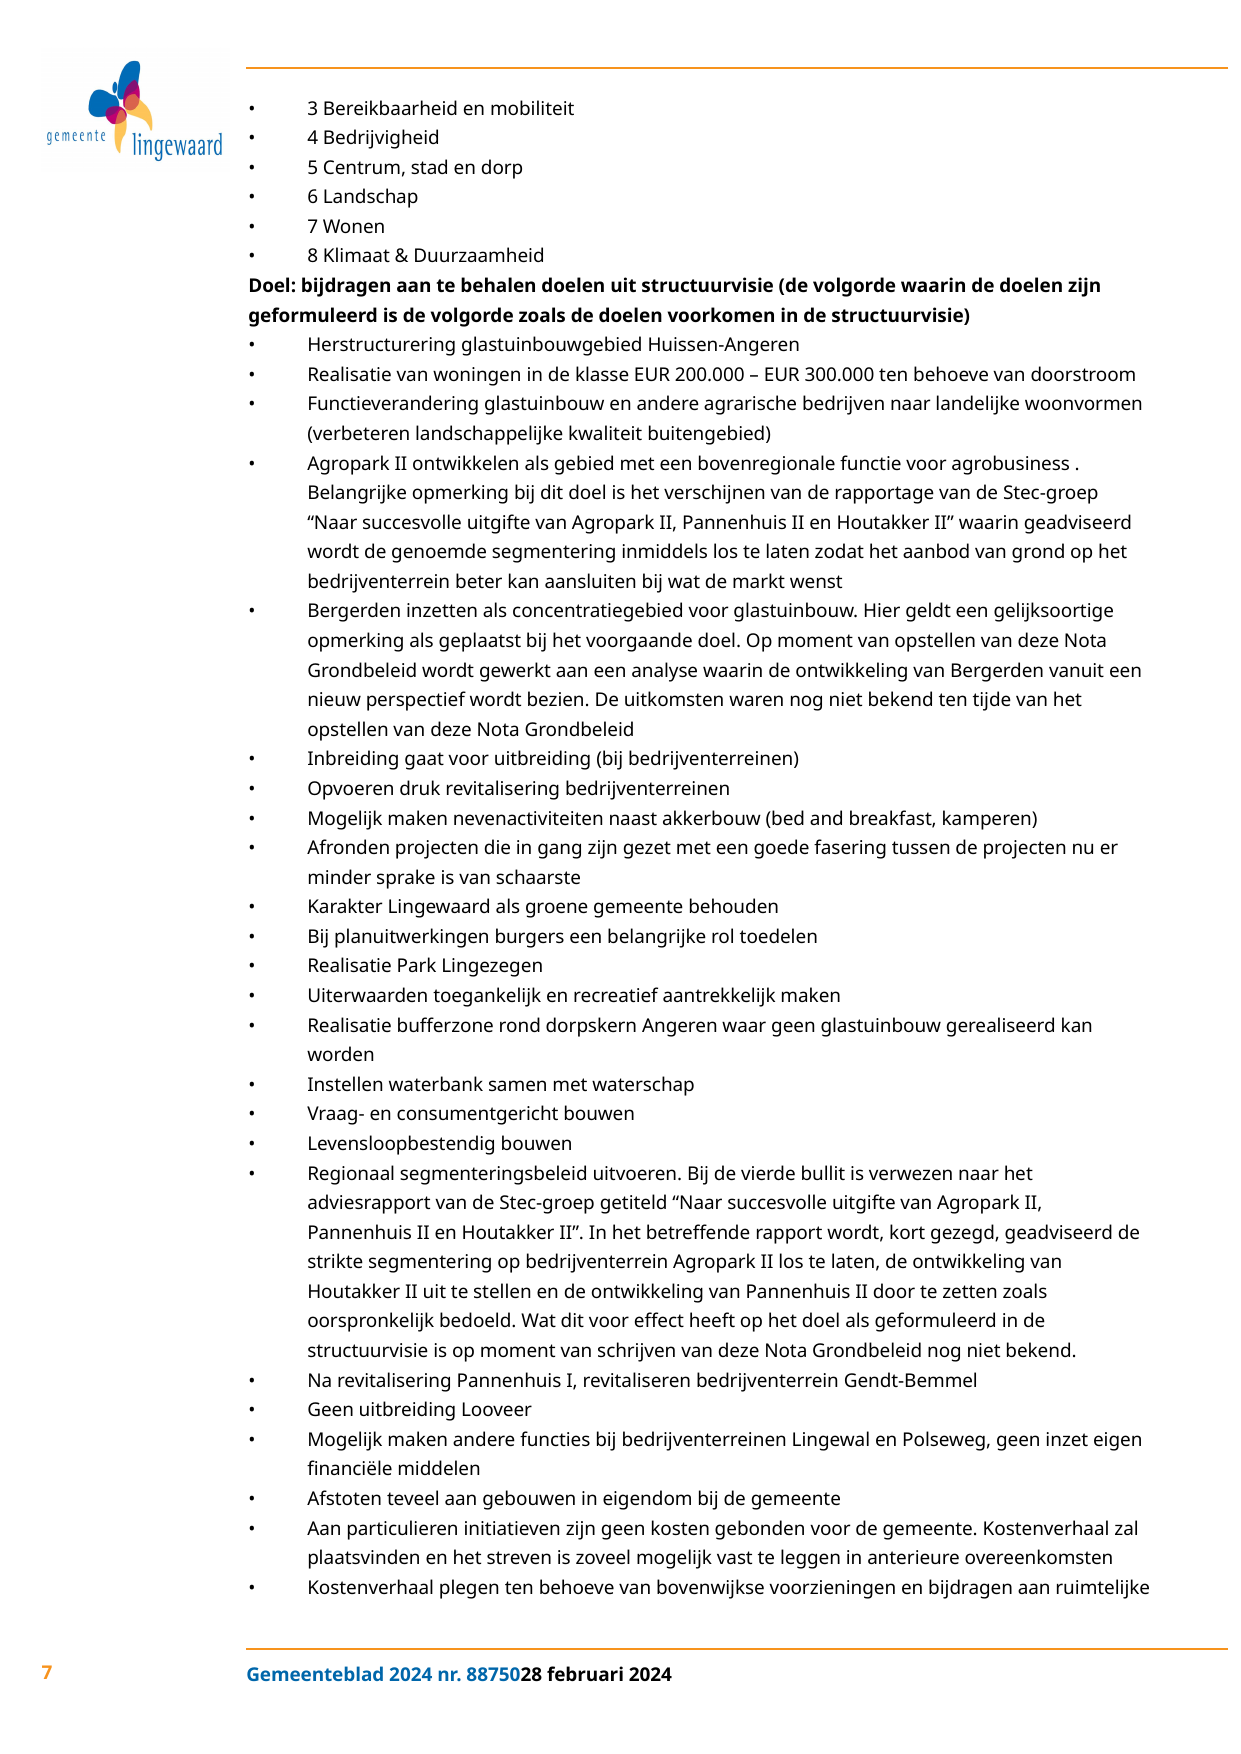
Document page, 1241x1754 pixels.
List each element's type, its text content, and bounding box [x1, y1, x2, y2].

list Na revitalisering Pannenhuis I, revitaliseren bedrijventerrein Gendt-Bemmel [248, 1367, 1152, 1393]
list Mogelijk maken andere functies bij bedrijventerreinen Lingewal en Polseweg, geen inzet eigen financiële middelen [248, 1426, 1152, 1481]
list Bij planuitwerkingen burgers een belangrijke rol toedelen [248, 923, 1152, 949]
text Doel: bijdragen aan te behalen doelen uit structuurvisie (de volgorde waarin de doelen zijn geformuleerd is de volgorde zoals de doelen voorkomen in de structuurvisie) [248, 272, 1152, 328]
list Levensloopbestendig bouwen [248, 1130, 1152, 1156]
list Regionaal segmenteringsbeleid uitvoeren. Bij de vierde bullit is verwezen naar het adviesrapport van de Stec-groep getiteld “Naar succesvolle uitgifte van Agropark II, Pannenhuis II en Houtakker II”. In het betreffende rapport wordt, kort gezegd, geadviseerd de strikte segmentering op bedrijventerrein Agropark II los te laten, de ontwikkeling van Houtakker II uit te stellen en de ontwikkeling van Pannenhuis II door te zetten zoals oorspronkelijk bedoeld. Wat dit voor effect heeft op het doel als geformuleerd in de structuurvisie is op moment van schrijven van deze Nota Grondbeleid nog niet bekend. [248, 1160, 1152, 1363]
list Karakter Lingewaard als groene gemeente behouden [248, 893, 1152, 919]
list 6 Landschap [248, 183, 1152, 209]
list 4 Bedrijvigheid [248, 124, 1152, 150]
list Instellen waterbank samen met waterschap [248, 1071, 1152, 1097]
list Functieverandering glastuinbouw en andere agrarische bedrijven naar landelijke woonvormen (verbeteren landschappelijke kwaliteit buitengebied) [248, 391, 1152, 446]
list Realisatie van woningen in de klasse EUR 200.000 – EUR 300.000 ten behoeve van doorstroom [248, 361, 1152, 387]
list Kostenverhaal plegen ten behoeve van bovenwijkse voorzieningen en bijdragen aan ruimtelijke [248, 1574, 1152, 1600]
list 7 Wonen [248, 213, 1152, 239]
list 5 Centrum, stad en dorp [248, 154, 1152, 180]
list Afronden projecten die in gang zijn gezet met een goede fasering tussen de projecten nu er minder sprake is van schaarste [248, 834, 1152, 890]
list Uiterwaarden toegankelijk en recreatief aantrekkelijk maken [248, 982, 1152, 1008]
list 8 Klimaat & Duurzaamheid [248, 243, 1152, 268]
list Afstoten teveel aan gebouwen in eigendom bij de gemeente [248, 1485, 1152, 1511]
list Realisatie Park Lingezegen [248, 953, 1152, 978]
list Agropark II ontwikkelen als gebied met een bovenregionale functie voor agrobusiness . Belangrijke opmerking bij dit doel is het verschijnen van de rapportage van de Stec-groep “Naar succesvolle uitgifte van Agropark II, Pannenhuis II en Houtakker II” waarin geadviseerd wordt de genoemde segmentering inmiddels los te laten zodat het aanbod van grond op het bedrijventerrein beter kan aansluiten bij wat de markt wenst [248, 450, 1152, 594]
list Bergerden inzetten als concentratiegebied voor glastuinbouw. Hier geldt een gelijksoortige opmerking als geplaatst bij het voorgaande doel. Op moment van opstellen van deze Nota Grondbeleid wordt gewerkt aan een analyse waarin de ontwikkeling van Bergerden vanuit een nieuw perspectief wordt bezien. De uitkomsten waren nog niet bekend ten tijde van het opstellen van deze Nota Grondbeleid [248, 598, 1152, 742]
list Realisatie bufferzone rond dorpskern Angeren waar geen glastuinbouw gerealiseerd kan worden [248, 1012, 1152, 1067]
list Aan particulieren initiatieven zijn geen kosten gebonden voor de gemeente. Kostenverhaal zal plaatsvinden en het streven is zoveel mogelijk vast te leggen in anterieure overeenkomsten [248, 1515, 1152, 1570]
list Mogelijk maken nevenactiviteiten naast akkerbouw (bed and breakfast, kamperen) [248, 805, 1152, 831]
list Inbreiding gaat voor uitbreiding (bij bedrijventerreinen) [248, 746, 1152, 771]
list Opvoeren druk revitalisering bedrijventerreinen [248, 775, 1152, 801]
picture [41, 47, 231, 172]
list 3 Bereikbaarheid en mobiliteit [248, 95, 1152, 121]
list Vraag- en consumentgericht bouwen [248, 1101, 1152, 1126]
list Herstructurering glastuinbouwgebied Huissen-Angeren [248, 331, 1152, 357]
list Geen uitbreiding Looveer [248, 1396, 1152, 1422]
